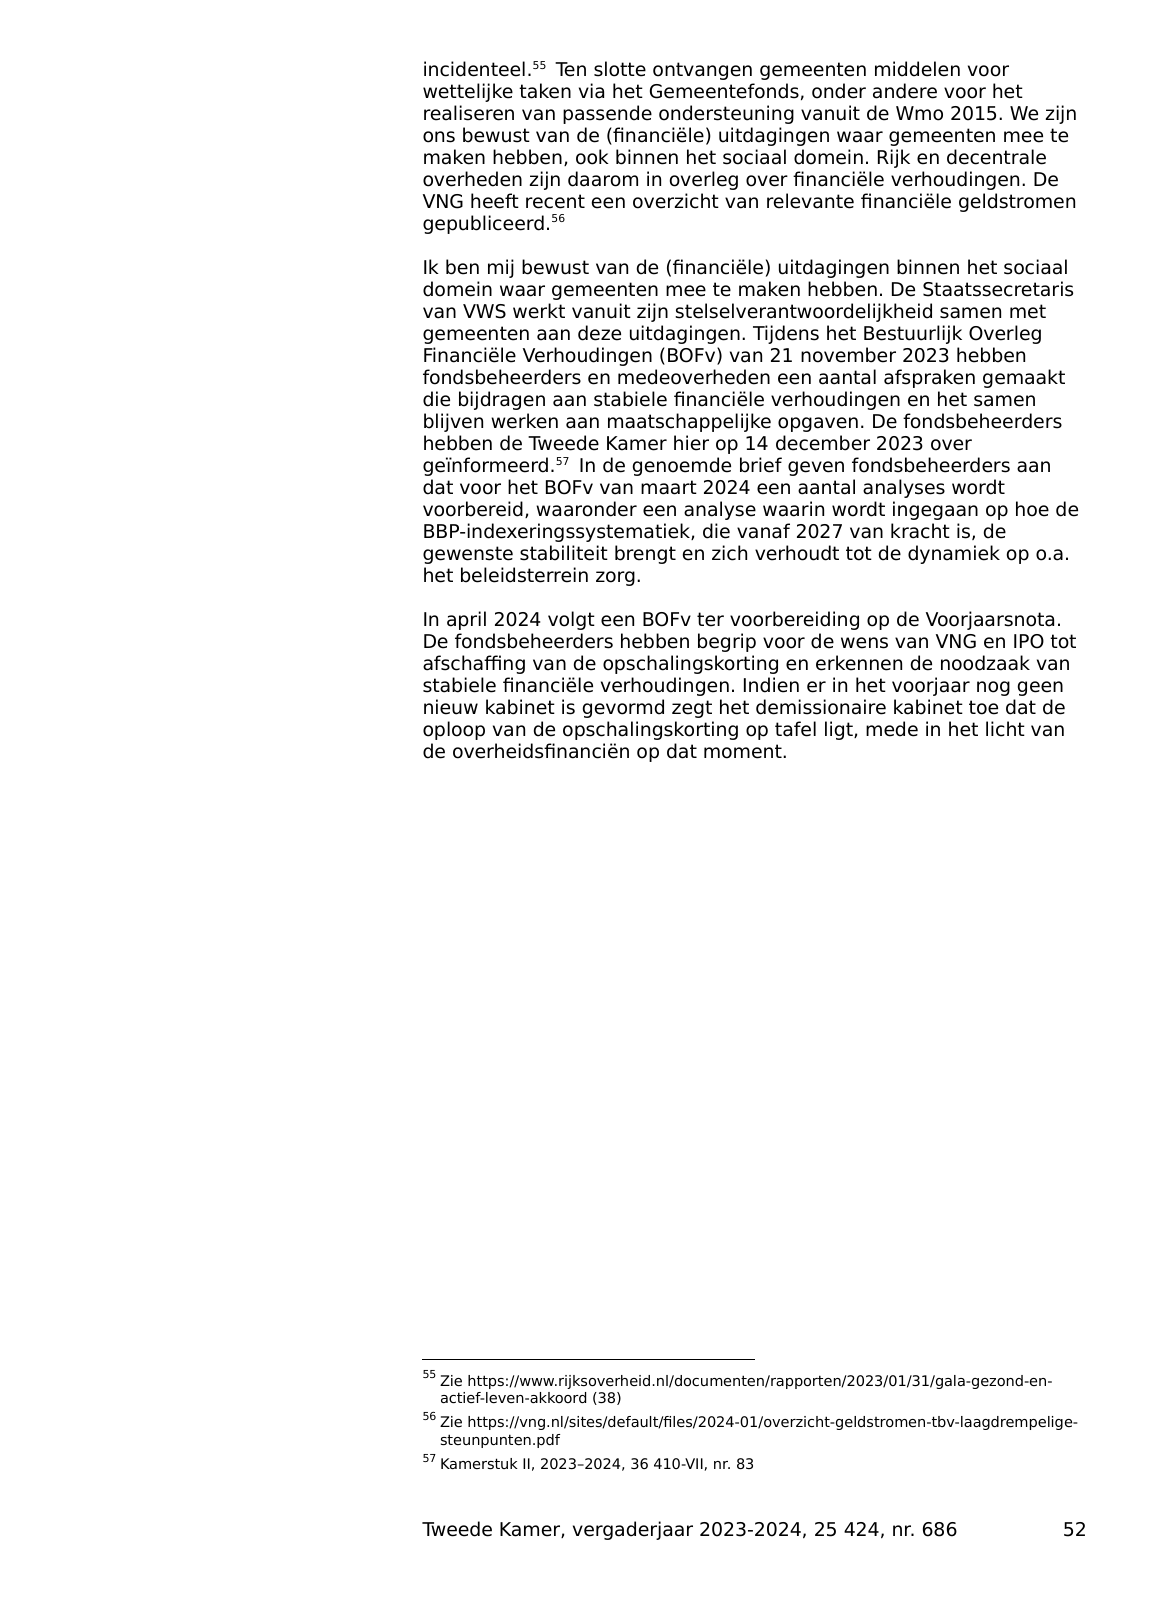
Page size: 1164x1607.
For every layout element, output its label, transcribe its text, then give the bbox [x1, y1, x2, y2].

text Ik ben mij bewust van de (financiële) uitdagingen binnen het sociaal domein waar gemeenten mee te maken hebben. De Staatssecretaris van VWS werkt vanuit zijn stelselverantwoordelijkheid samen met gemeenten aan deze uitdagingen. Tijdens het Bestuurlijk Overleg Financiële Verhoudingen (BOFv) van 21 november 2023 hebben fondsbeheerders en medeoverheden een aantal afspraken gemaakt die bijdragen aan stabiele financiële verhoudingen en het samen blijven werken aan maatschappelijke opgaven. De fondsbeheerders hebben de Tweede Kamer hier op 14 december 2023 over geïnformeerd. In de genoemde brief geven fondsbeheerders aan dat voor het BOFv van maart 2024 een aantal analyses wordt voorbereid, waaronder een analyse waarin wordt ingegaan op hoe de BBP-indexeringssystematiek, die vanaf 2027 van kracht is, de gewenste stabiliteit brengt en zich verhoudt tot de dynamiek op o.a. het beleidsterrein zorg. [422, 257, 1087, 587]
text In april 2024 volgt een BOFv ter voorbereiding op de Voorjaarsnota. De fondsbeheerders hebben begrip voor de wens van VNG en IPO tot afschaffing van de opschalingskorting en erkennen de noodzaak van stabiele financiële verhoudingen. Indien er in het voorjaar nog geen nieuw kabinet is gevormd zegt het demissionaire kabinet toe dat de oploop van de opschalingskorting op tafel ligt, mede in het licht van de overheidsfinanciën op dat moment. [422, 609, 1087, 763]
text incidenteel. Ten slotte ontvangen gemeenten middelen voor wettelijke taken via het Gemeentefonds, onder andere voor het realiseren van passende ondersteuning vanuit de Wmo 2015. We zijn ons bewust van de (financiële) uitdagingen waar gemeenten mee te maken hebben, ook binnen het sociaal domein. Rijk en decentrale overheden zijn daarom in overleg over financiële verhoudingen. De VNG heeft recent een overzicht van relevante financiële geldstromen gepubliceerd. [422, 59, 1087, 235]
text Kamerstuk II, 2023–2024, 36 410-VII, nr. 83 [422, 1452, 1087, 1474]
text Zie https://www.rijksoverheid.nl/documenten/rapporten/2023/01/31/gala-gezond-en-actief-leven-akkoord (38) [422, 1368, 1087, 1407]
text Zie https://vng.nl/sites/default/files/2024-01/overzicht-geldstromen-tbv-laagdrempelige-steunpunten.pdf [422, 1410, 1087, 1449]
